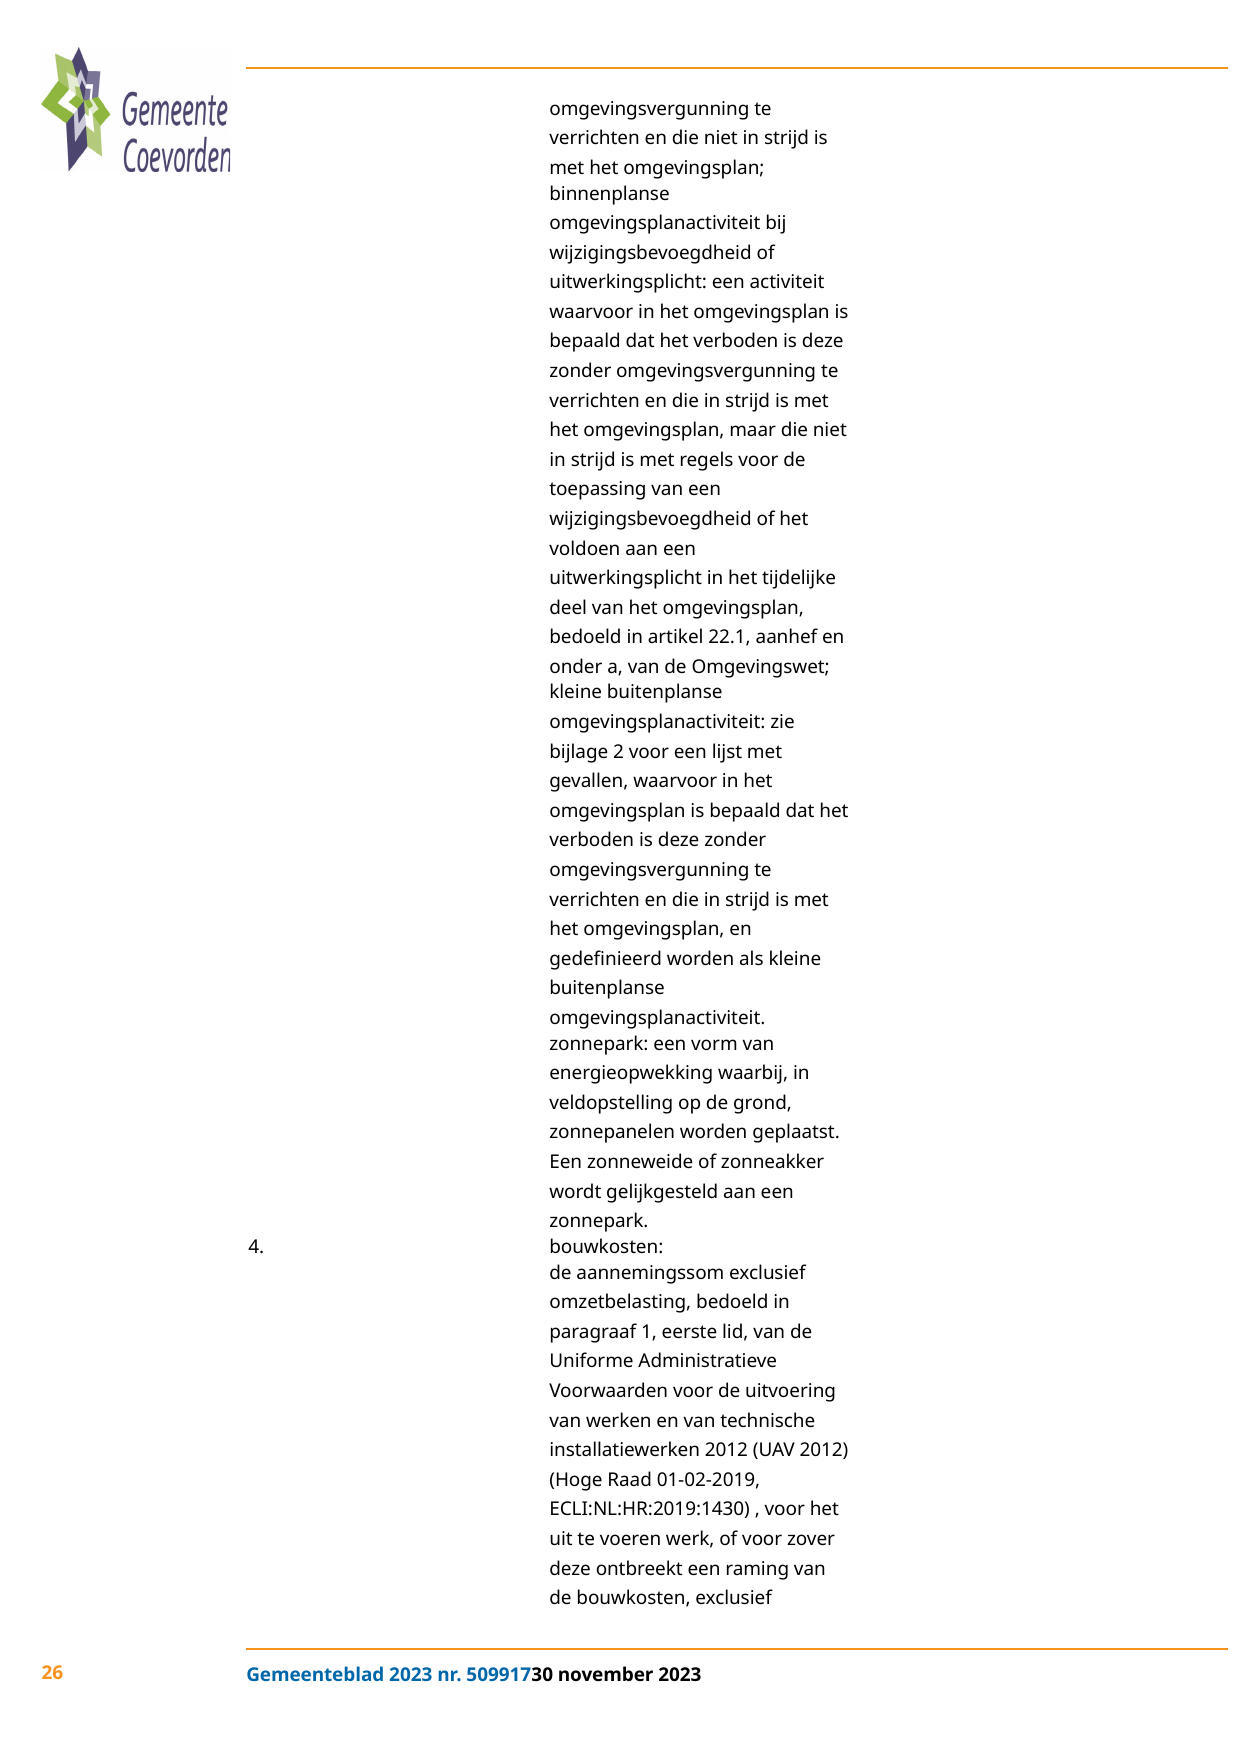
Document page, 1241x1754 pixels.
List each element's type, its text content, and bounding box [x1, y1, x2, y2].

table_cell [850, 1030, 1152, 1233]
table_cell [850, 180, 1152, 679]
table_cell [850, 1233, 1152, 1259]
table_cell [248, 1030, 549, 1233]
table_cell omgevingsvergunning te verrichten en die niet in strijd is met het omgevingsplan; [549, 95, 850, 180]
table_cell kleine buitenplanse omgevingsplanactiviteit: zie bijlage 2 voor een lijst met gevallen, waarvoor in het omgevingsplan is bepaald dat het verboden is deze zonder omgevingsvergunning te verrichten en die in strijd is met het omgevingsplan, en gedefinieerd worden als kleine buitenplanse omgevingsplanactiviteit. [549, 679, 850, 1030]
table_cell [850, 679, 1152, 1030]
table_cell 4. [248, 1233, 549, 1259]
table_cell zonnepark: een vorm van energieopwekking waarbij, in veldopstelling op de grond, zonnepanelen worden geplaatst. Een zonneweide of zonneakker wordt gelijkgesteld aan een zonnepark. [549, 1030, 850, 1233]
table_cell bouwkosten: [549, 1233, 850, 1259]
picture [41, 47, 231, 172]
table_cell [248, 1259, 549, 1610]
table_cell binnenplanse omgevingsplanactiviteit bij wijzigingsbevoegdheid of uitwerkingsplicht: een activiteit waarvoor in het omgevingsplan is bepaald dat het verboden is deze zonder omgevingsvergunning te verrichten en die in strijd is met het omgevingsplan, maar die niet in strijd is met regels voor de toepassing van een wijzigingsbevoegdheid of het voldoen aan een uitwerkingsplicht in het tijdelijke deel van het omgevingsplan, bedoeld in artikel 22.1, aanhef en onder a, van de Omgevingswet; [549, 180, 850, 679]
table_cell [248, 180, 549, 679]
table_cell [850, 95, 1152, 180]
table_cell de aannemingssom exclusief omzetbelasting, bedoeld in paragraaf 1, eerste lid, van de Uniforme Administratieve Voorwaarden voor de uitvoering van werken en van technische installatiewerken 2012 (UAV 2012) (Hoge Raad 01-02-2019, ECLI:NL:HR:2019:1430) , voor het uit te voeren werk, of voor zover deze ontbreekt een raming van de bouwkosten, exclusief [549, 1259, 850, 1610]
table_cell [850, 1259, 1152, 1610]
table_cell [248, 95, 549, 180]
table_cell [248, 679, 549, 1030]
